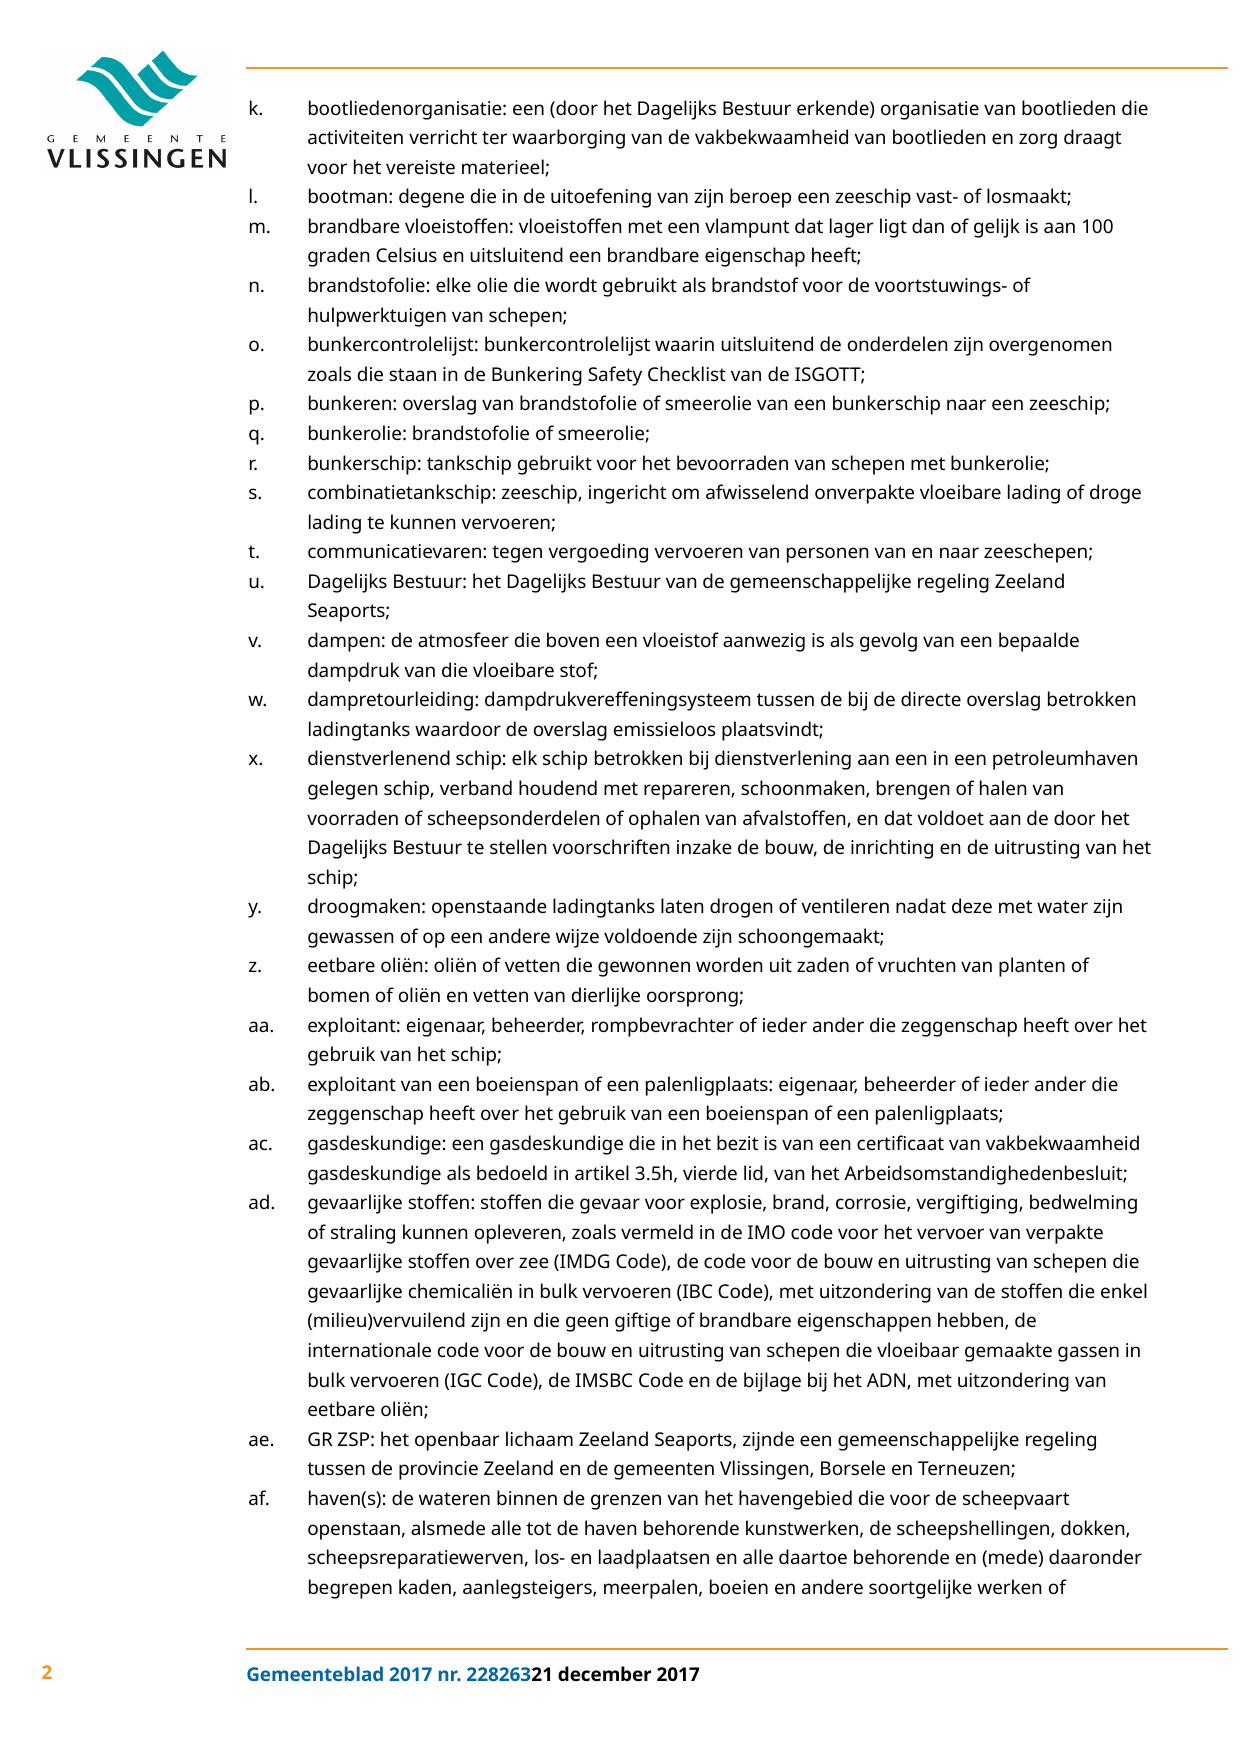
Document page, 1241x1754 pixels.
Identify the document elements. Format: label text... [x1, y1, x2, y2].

list Dagelijks Bestuur: het Dagelijks Bestuur van de gemeenschappelijke regeling Zeeland Seaports; [248, 568, 1152, 623]
list bunkerschip: tankschip gebruikt voor het bevoorraden van schepen met bunkerolie; [248, 450, 1152, 476]
list communicatievaren: tegen vergoeding vervoeren van personen van en naar zeeschepen; [248, 538, 1152, 564]
list exploitant van een boeienspan of een palenligplaats: eigenaar, beheerder of ieder ander die zeggenschap heeft over het gebruik van een boeienspan of een palenligplaats; [248, 1071, 1152, 1126]
list eetbare oliën: oliën of vetten die gewonnen worden uit zaden of vruchten van planten of bomen of oliën en vetten van dierlijke oorsprong; [248, 953, 1152, 1008]
list dampen: de atmosfeer die boven een vloeistof aanwezig is als gevolg van een bepaalde dampdruk van die vloeibare stof; [248, 627, 1152, 683]
list dampretourleiding: dampdrukvereffeningsysteem tussen de bij de directe overslag betrokken ladingtanks waardoor de overslag emissieloos plaatsvindt; [248, 686, 1152, 742]
list combinatietankschip: zeeschip, ingericht om afwisselend onverpakte vloeibare lading of droge lading te kunnen vervoeren; [248, 479, 1152, 535]
list gasdeskundige: een gasdeskundige die in het bezit is van een certificaat van vakbekwaamheid gasdeskundige als bedoeld in artikel 3.5h, vierde lid, van het Arbeidsomstandighedenbesluit; [248, 1130, 1152, 1186]
picture [41, 47, 231, 172]
list brandstofolie: elke olie die wordt gebruikt als brandstof voor de voortstuwings- of hulpwerktuigen van schepen; [248, 272, 1152, 328]
list brandbare vloeistoffen: vloeistoffen met een vlampunt dat lager ligt dan of gelijk is aan 100 graden Celsius en uitsluitend een brandbare eigenschap heeft; [248, 213, 1152, 268]
list gevaarlijke stoffen: stoffen die gevaar voor explosie, brand, corrosie, vergiftiging, bedwelming of straling kunnen opleveren, zoals vermeld in de IMO code voor het vervoer van verpakte gevaarlijke stoffen over zee (IMDG Code), de code voor de bouw en uitrusting van schepen die gevaarlijke chemicaliën in bulk vervoeren (IBC Code), met uitzondering van de stoffen die enkel (milieu)vervuilend zijn en die geen giftige of brandbare eigenschappen hebben, de internationale code voor de bouw en uitrusting van schepen die vloeibaar gemaakte gassen in bulk vervoeren (IGC Code), de IMSBC Code en de bijlage bij het ADN, met uitzondering van eetbare oliën; [248, 1189, 1152, 1422]
list GR ZSP: het openbaar lichaam Zeeland Seaports, zijnde een gemeenschappelijke regeling tussen de provincie Zeeland en de gemeenten Vlissingen, Borsele en Terneuzen; [248, 1426, 1152, 1481]
list haven(s): de wateren binnen de grenzen van het havengebied die voor de scheepvaart openstaan, alsmede alle tot de haven behorende kunstwerken, de scheepshellingen, dokken, scheepsreparatiewerven, los- en laadplaatsen en alle daartoe behorende en (mede) daaronder begrepen kaden, aanlegsteigers, meerpalen, boeien en andere soortgelijke werken of [248, 1485, 1152, 1600]
list exploitant: eigenaar, beheerder, rompbevrachter of ieder ander die zeggenschap heeft over het gebruik van het schip; [248, 1012, 1152, 1067]
list bootman: degene die in de uitoefening van zijn beroep een zeeschip vast- of losmaakt; [248, 183, 1152, 209]
list bootliedenorganisatie: een (door het Dagelijks Bestuur erkende) organisatie van bootlieden die activiteiten verricht ter waarborging van de vakbekwaamheid van bootlieden en zorg draagt voor het vereiste materieel; [248, 95, 1152, 180]
list bunkerolie: brandstofolie of smeerolie; [248, 420, 1152, 446]
list bunkercontrolelijst: bunkercontrolelijst waarin uitsluitend de onderdelen zijn overgenomen zoals die staan in de Bunkering Safety Checklist van de ISGOTT; [248, 331, 1152, 387]
list dienstverlenend schip: elk schip betrokken bij dienstverlening aan een in een petroleumhaven gelegen schip, verband houdend met repareren, schoonmaken, brengen of halen van voorraden of scheepsonderdelen of ophalen van afvalstoffen, en dat voldoet aan de door het Dagelijks Bestuur te stellen voorschriften inzake de bouw, de inrichting en de uitrusting van het schip; [248, 746, 1152, 890]
list bunkeren: overslag van brandstofolie of smeerolie van een bunkerschip naar een zeeschip; [248, 391, 1152, 416]
list droogmaken: openstaande ladingtanks laten drogen of ventileren nadat deze met water zijn gewassen of op een andere wijze voldoende zijn schoongemaakt; [248, 893, 1152, 949]
